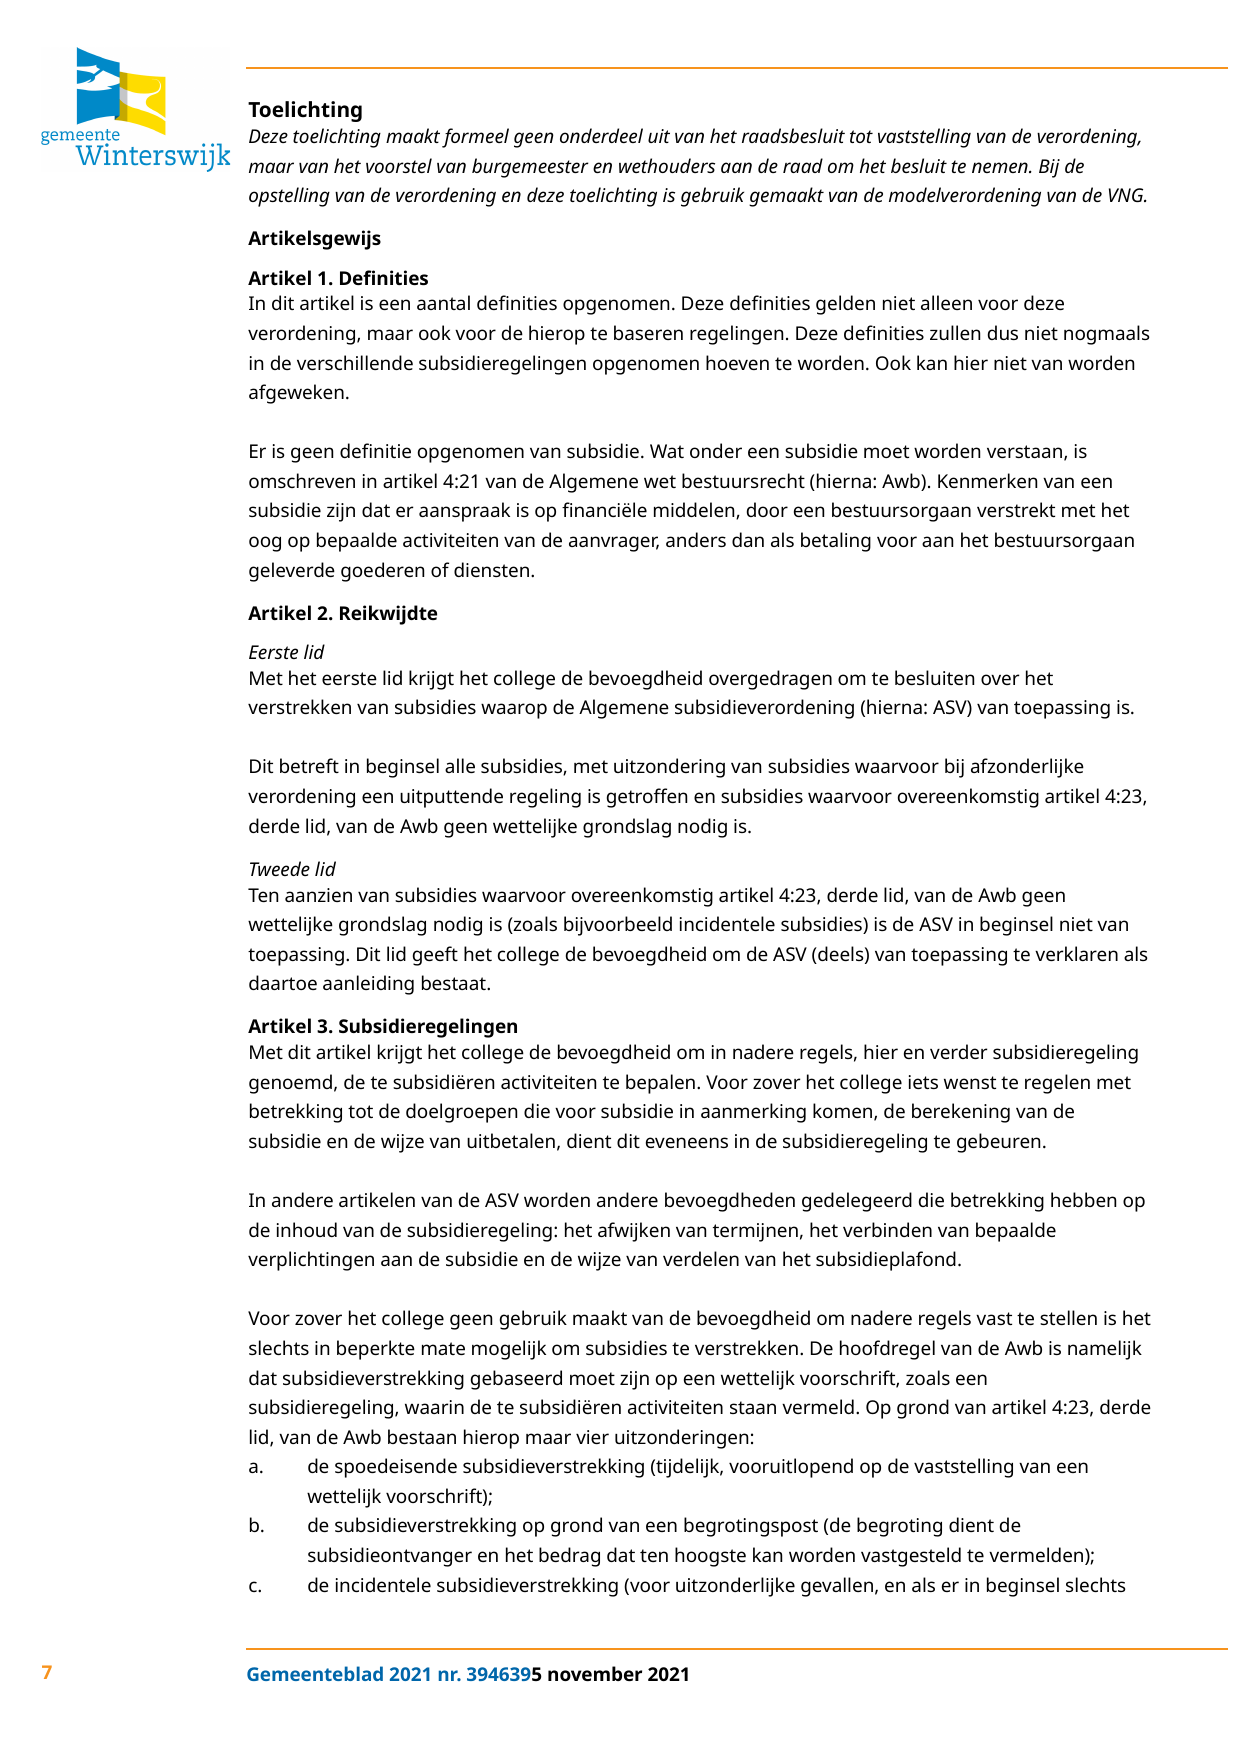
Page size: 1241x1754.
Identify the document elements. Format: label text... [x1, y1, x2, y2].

picture [41, 47, 231, 172]
text In andere artikelen van de ASV worden andere bevoegdheden gedelegeerd die betrekking hebben op de inhoud van de subsidieregeling: het afwijken van termijnen, het verbinden van bepaalde verplichtingen aan de subsidie en de wijze van verdelen van het subsidieplafond. [248, 1187, 1152, 1272]
list de spoedeisende subsidieverstrekking (tijdelijk, vooruitlopend op de vaststelling van een wettelijk voorschrift); [248, 1453, 1152, 1509]
text Voor zover het college geen gebruik maakt van de bevoegdheid om nadere regels vast te stellen is het slechts in beperkte mate mogelijk om subsidies te verstrekken. De hoofdregel van de Awb is namelijk dat subsidieverstrekking gebaseerd moet zijn op een wettelijk voorschrift, zoals een [248, 1306, 1152, 1391]
text Artikel 2. Reikwijdte [248, 600, 1152, 626]
list de incidentele subsidieverstrekking (voor uitzonderlijke gevallen, en als er in beginsel slechts [248, 1572, 1152, 1598]
text Artikel 1. Definities [248, 265, 1152, 291]
text Met het eerste lid krijgt het college de bevoegdheid overgedragen om te besluiten over het verstrekken van subsidies waarop de Algemene subsidieverordening (hierna: ASV) van toepassing is. [248, 665, 1152, 720]
text Artikel 3. Subsidieregelingen [248, 1014, 1152, 1039]
text Eerste lid [248, 639, 1152, 665]
text Tweede lid [248, 856, 1152, 882]
picture [225, 153, 231, 162]
text Deze toelichting maakt formeel geen onderdeel uit van het raadsbesluit tot vaststelling van de verordening, maar van het voorstel van burgemeester en wethouders aan de raad om het besluit te nemen. Bij de opstelling van de verordening en deze toelichting is gebruik gemaakt van de modelverordening van de VNG. [248, 123, 1152, 208]
list de subsidieverstrekking op grond van een begrotingspost (de begroting dient de subsidieontvanger en het bedrag dat ten hoogste kan worden vastgesteld te vermelden); [248, 1513, 1152, 1568]
text subsidieregeling, waarin de te subsidiëren activiteiten staan vermeld. Op grond van artikel 4:23, derde lid, van de Awb bestaan hierop maar vier uitzonderingen: [248, 1394, 1152, 1450]
text Artikelsgewijs [248, 226, 1152, 251]
text Er is geen definitie opgenomen van subsidie. Wat onder een subsidie moet worden verstaan, is omschreven in artikel 4:21 van de Algemene wet bestuursrecht (hierna: Awb). Kenmerken van een subsidie zijn dat er aanspraak is op financiële middelen, door een bestuursorgaan verstrekt met het oog op bepaalde activiteiten van de aanvrager, anders dan als betaling voor aan het bestuursorgaan geleverde goederen of diensten. [248, 438, 1152, 583]
text Ten aanzien van subsidies waarvoor overeenkomstig artikel 4:23, derde lid, van de Awb geen wettelijke grondslag nodig is (zoals bijvoorbeeld incidentele subsidies) is de ASV in beginsel niet van toepassing. Dit lid geeft het college de bevoegdheid om de ASV (deels) van toepassing te verklaren als daartoe aanleiding bestaat. [248, 882, 1152, 996]
text In dit artikel is een aantal definities opgenomen. Deze definities gelden niet alleen voor deze verordening, maar ook voor de hierop te baseren regelingen. Deze definities zullen dus niet nogmaals in de verschillende subsidieregelingen opgenomen hoeven te worden. Ook kan hier niet van worden afgeweken. [248, 291, 1152, 405]
text Dit betreft in beginsel alle subsidies, met uitzondering van subsidies waarvoor bij afzonderlijke verordening een uitputtende regeling is getroffen en subsidies waarvoor overeenkomstig artikel 4:23, derde lid, van de Awb geen wettelijke grondslag nodig is. [248, 754, 1152, 839]
text Toelichting [248, 95, 1152, 123]
text Met dit artikel krijgt het college de bevoegdheid om in nadere regels, hier en verder subsidieregeling genoemd, de te subsidiëren activiteiten te bepalen. Voor zover het college iets wenst te regelen met betrekking tot de doelgroepen die voor subsidie in aanmerking komen, de berekening van de subsidie en de wijze van uitbetalen, dient dit eveneens in de subsidieregeling te gebeuren. [248, 1039, 1152, 1154]
